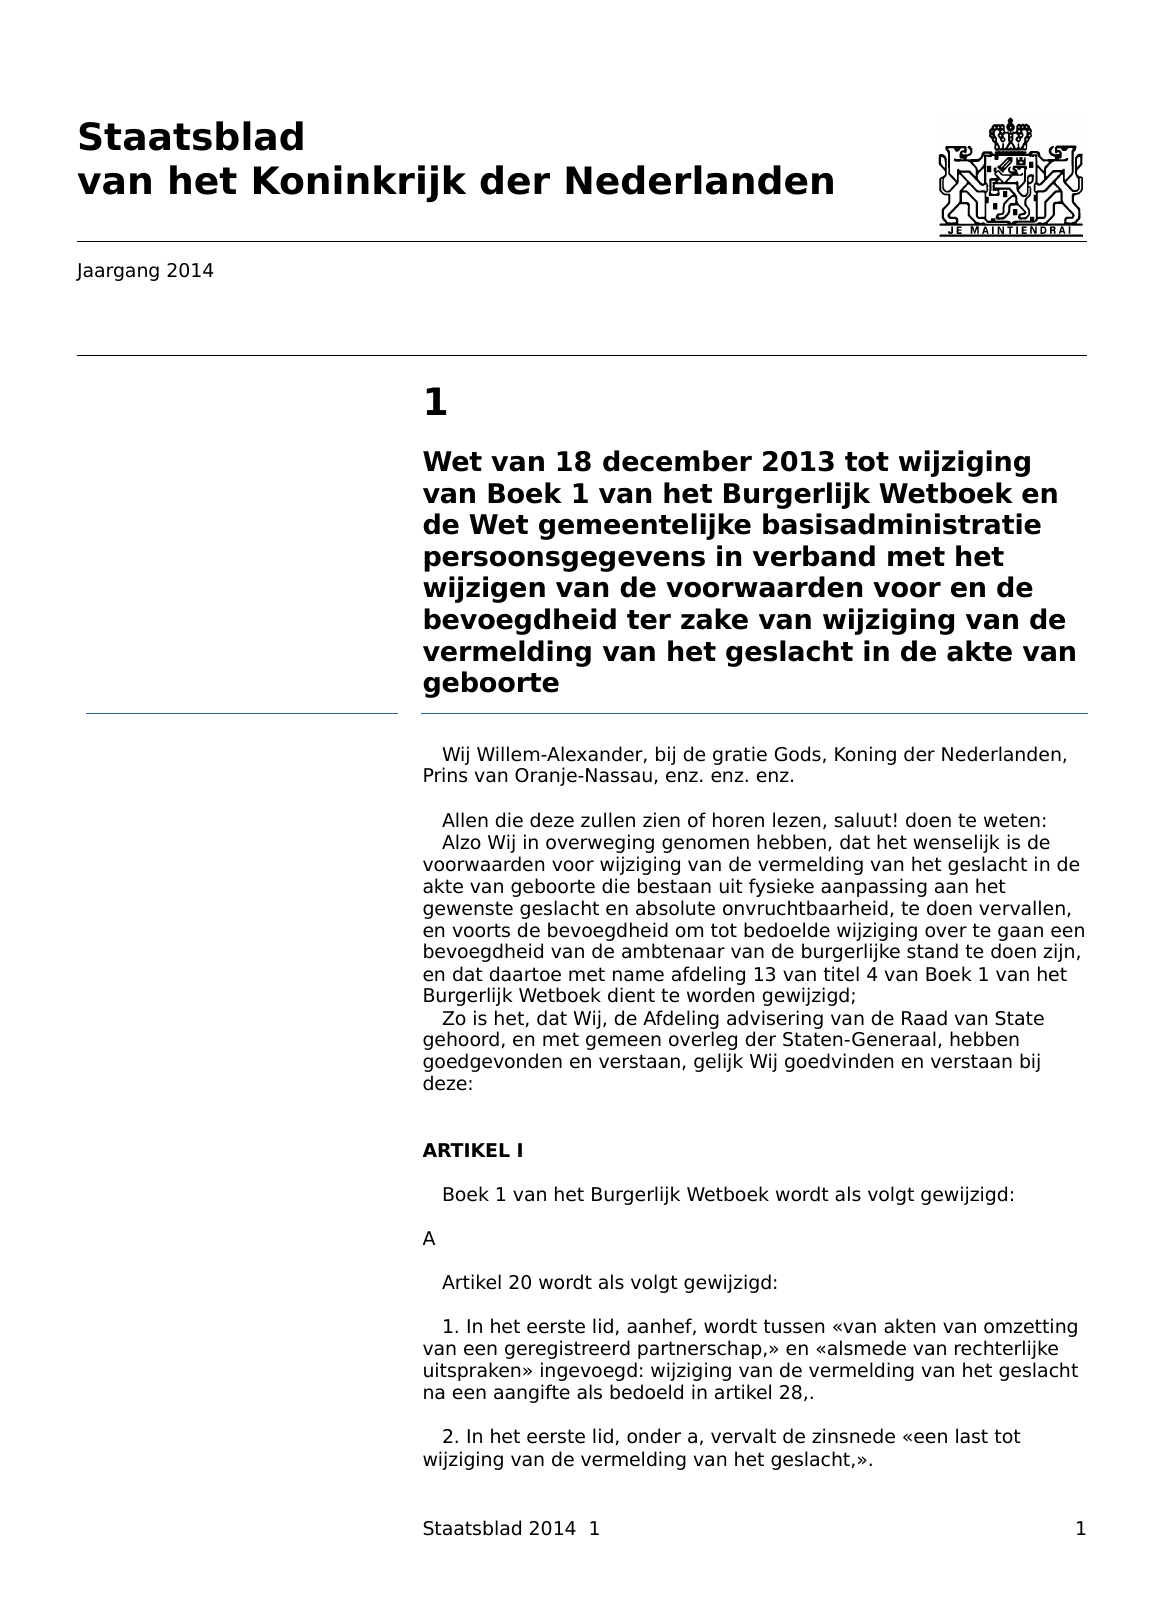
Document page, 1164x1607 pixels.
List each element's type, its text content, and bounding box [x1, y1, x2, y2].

text Zo is het, dat Wij, de Afdeling advisering van de Raad van State gehoord, en met gemeen overleg der Staten-Generaal, hebben goedgevonden en verstaan, gelijk Wij goedvinden en verstaan bij deze: [422, 1007, 1087, 1095]
subtitle 1 [422, 381, 1087, 424]
text 1. In het eerste lid, aanhef, wordt tussen «van akten van omzetting van een geregistreerd partnerschap,» en «alsmede van rechterlijke uitspraken» ingevoegd: wijziging van de vermelding van het geslacht na een aangifte als bedoeld in artikel 28,. [422, 1316, 1087, 1404]
table_cell Jaargang 2014 [77, 242, 1087, 355]
text Artikel 20 wordt als volgt gewijzigd: [422, 1272, 1087, 1294]
table_header [886, 100, 1087, 241]
table_header Staatsblad van het Koninkrijk der Nederlanden [77, 100, 886, 241]
text A [422, 1228, 1087, 1250]
text Boek 1 van het Burgerlijk Wetboek wordt als volgt gewijzigd: [422, 1184, 1087, 1206]
text Alzo Wij in overweging genomen hebben, dat het wenselijk is de voorwaarden voor wijziging van de vermelding van het geslacht in de akte van geboorte die bestaan uit fysieke aanpassing aan het gewenste geslacht en absolute onvruchtbaarheid, te doen vervallen, en voorts de bevoegdheid om tot bedoelde wijziging over te gaan een bevoegdheid van de ambtenaar van de burgerlijke stand te doen zijn, en dat daartoe met name afdeling 13 van titel 4 van Boek 1 van het Burgerlijk Wetboek dient te worden gewijzigd; [422, 832, 1087, 1007]
text Allen die deze zullen zien of horen lezen, saluut! doen te weten: [422, 809, 1087, 832]
text Wet van 18 december 2013 tot wijziging van Boek 1 van het Burgerlijk Wetboek en de Wet gemeentelijke basisadministratie persoonsgegevens in verband met het wijzigen van de voorwaarden voor en de bevoegdheid ter zake van wijziging van de vermelding van het geslacht in de akte van geboorte [422, 447, 1087, 699]
subtitle ARTIKEL I [422, 1140, 1087, 1162]
text 2. In het eerste lid, onder a, vervalt de zinsnede «een last tot wijziging van de vermelding van het geslacht,». [422, 1426, 1087, 1470]
picture [936, 115, 1087, 240]
text Wij Willem-Alexander, bij de gratie Gods, Koning der Nederlanden, Prins van Oranje-Nassau, enz. enz. enz. [422, 743, 1087, 787]
